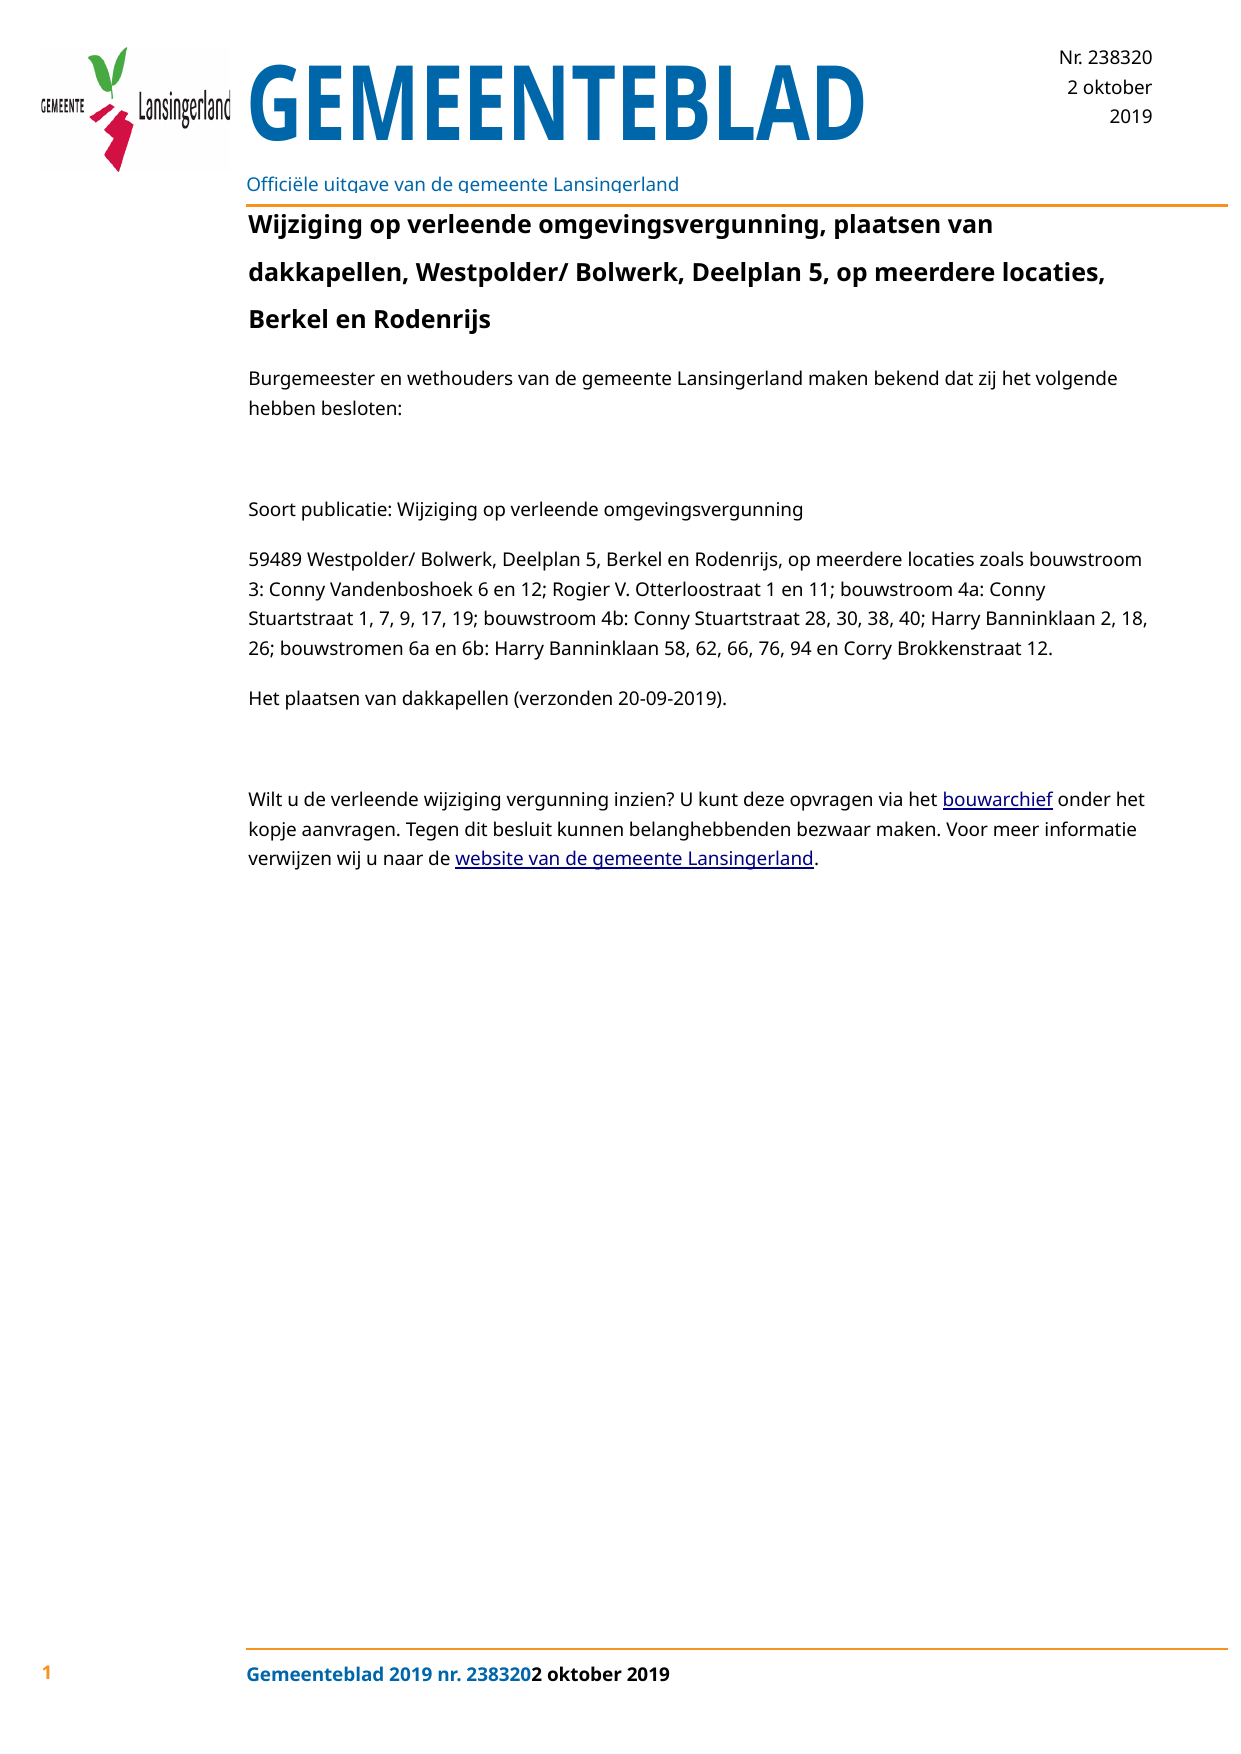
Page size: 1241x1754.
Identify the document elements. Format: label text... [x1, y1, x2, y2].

text Wijziging op verleende omgevingsvergunning, plaatsen van dakkapellen, Westpolder/ Bolwerk, Deelplan 5, op meerdere locaties, Berkel en Rodenrijs [248, 207, 1152, 336]
text Burgemeester en wethouders van de gemeente Lansingerland maken bekend dat zij het volgende hebben besloten: [248, 366, 1152, 421]
picture [41, 47, 231, 172]
text 59489 Westpolder/ Bolwerk, Deelplan 5, Berkel en Rodenrijs, op meerdere locaties zoals bouwstroom 3: Conny Vandenboshoek 6 en 12; Rogier V. Otterloostraat 1 en 11; bouwstroom 4a: Conny Stuartstraat 1, 7, 9, 17, 19; bouwstroom 4b: Conny Stuartstraat 28, 30, 38, 40; Harry Banninklaan 2, 18, 26; bouwstromen 6a en 6b: Harry Banninklaan 58, 62, 66, 76, 94 en Corry Brokkenstraat 12. [248, 546, 1152, 661]
text Wilt u de verleende wijziging vergunning inzien? U kunt deze opvragen via het bouwarchief onder het kopje aanvragen. Tegen dit besluit kunnen belanghebbenden bezwaar maken. Voor meer informatie verwijzen wij u naar de website van de gemeente Lansingerland. [248, 786, 1152, 871]
text Het plaatsen van dakkapellen (verzonden 20-09-2019). [248, 686, 1152, 711]
text Soort publicatie: Wijziging op verleende omgevingsvergunning [248, 496, 1152, 522]
